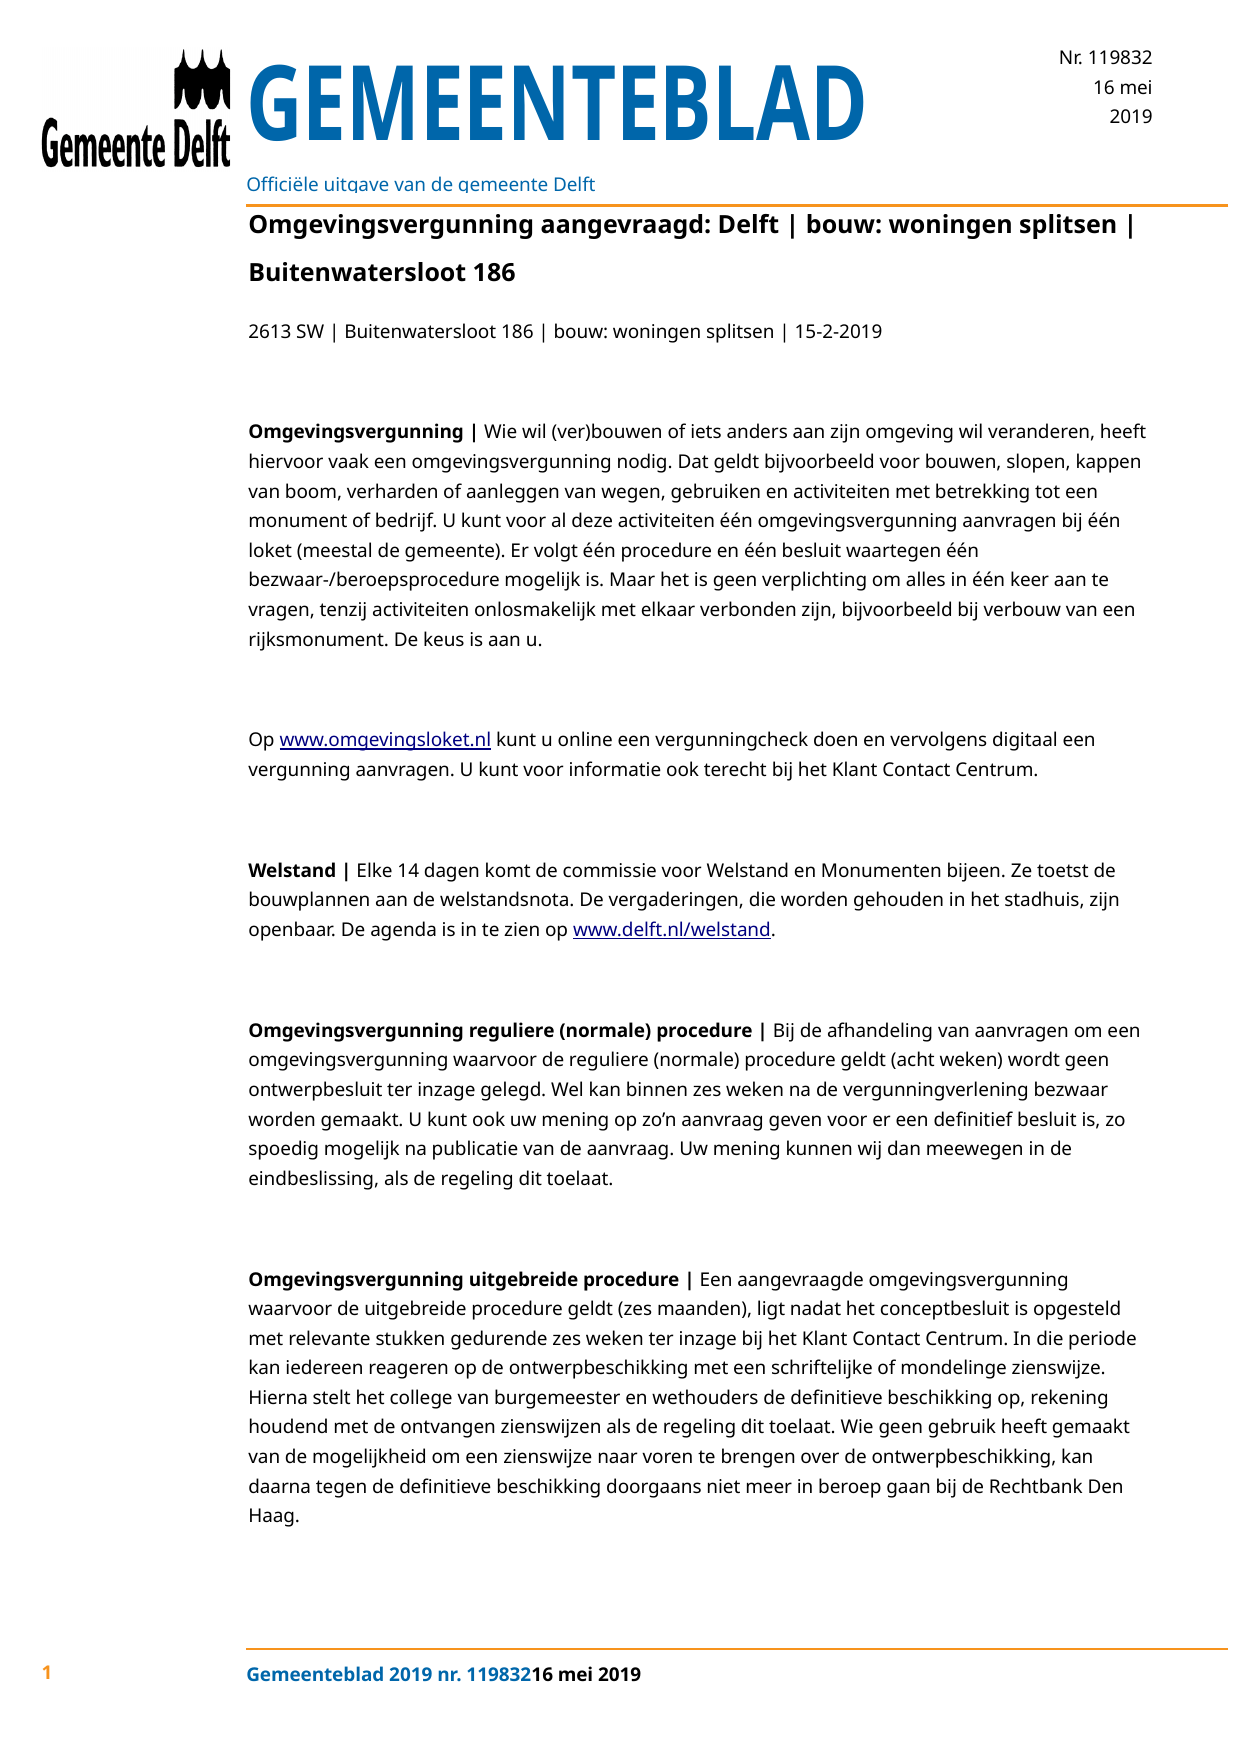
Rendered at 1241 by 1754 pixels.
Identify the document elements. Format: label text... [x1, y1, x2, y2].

text Omgevingsvergunning reguliere (normale) procedure | Bij de afhandeling van aanvragen om een omgevingsvergunning waarvoor de reguliere (normale) procedure geldt (acht weken) wordt geen ontwerpbesluit ter inzage gelegd. Wel kan binnen zes weken na de vergunningverlening bezwaar worden gemaakt. U kunt ook uw mening op zo’n aanvraag geven voor er een definitief besluit is, zo spoedig mogelijk na publicatie van de aanvraag. Uw mening kunnen wij dan meewegen in de eindbeslissing, als de regeling dit toelaat. [248, 1017, 1152, 1191]
text Welstand | Elke 14 dagen komt de commissie voor Welstand en Monumenten bijeen. Ze toetst de bouwplannen aan de welstandsnota. De vergaderingen, die worden gehouden in het stadhuis, zijn openbaar. De agenda is in te zien op www.delft.nl/welstand. [248, 857, 1152, 942]
text Omgevingsvergunning aangevraagd: Delft | bouw: woningen splitsen | Buitenwatersloot 186 [248, 207, 1152, 288]
picture [41, 47, 231, 172]
text Omgevingsvergunning uitgebreide procedure | Een aangevraagde omgevingsvergunning waarvoor de uitgebreide procedure geldt (zes maanden), ligt nadat het conceptbesluit is opgesteld met relevante stukken gedurende zes weken ter inzage bij het Klant Contact Centrum. In die periode kan iedereen reageren op de ontwerpbeschikking met een schriftelijke of mondelinge zienswijze. Hierna stelt het college van burgemeester en wethouders de definitieve beschikking op, rekening houdend met de ontvangen zienswijzen als de regeling dit toelaat. Wie geen gebruik heeft gemaakt van de mogelijkheid om een zienswijze naar voren te brengen over de ontwerpbeschikking, kan daarna tegen de definitieve beschikking doorgaans niet meer in beroep gaan bij de Rechtbank Den Haag. [248, 1266, 1152, 1528]
text Op www.omgevingsloket.nl kunt u online een vergunningcheck doen en vervolgens digitaal een vergunning aanvragen. U kunt voor informatie ook terecht bij het Klant Contact Centrum. [248, 727, 1152, 782]
text 2613 SW | Buitenwatersloot 186 | bouw: woningen splitsen | 15-2-2019 [248, 318, 1152, 344]
text Omgevingsvergunning | Wie wil (ver)bouwen of iets anders aan zijn omgeving wil veranderen, heeft hiervoor vaak een omgevingsvergunning nodig. Dat geldt bijvoorbeeld voor bouwen, slopen, kappen van boom, verharden of aanleggen van wegen, gebruiken en activiteiten met betrekking tot een monument of bedrijf. U kunt voor al deze activiteiten één omgevingsvergunning aanvragen bij één loket (meestal de gemeente). Er volgt één procedure en één besluit waartegen één bezwaar-/beroepsprocedure mogelijk is. Maar het is geen verplichting om alles in één keer aan te vragen, tenzij activiteiten onlosmakelijk met elkaar verbonden zijn, bijvoorbeeld bij verbouw van een rijksmonument. De keus is aan u. [248, 419, 1152, 652]
